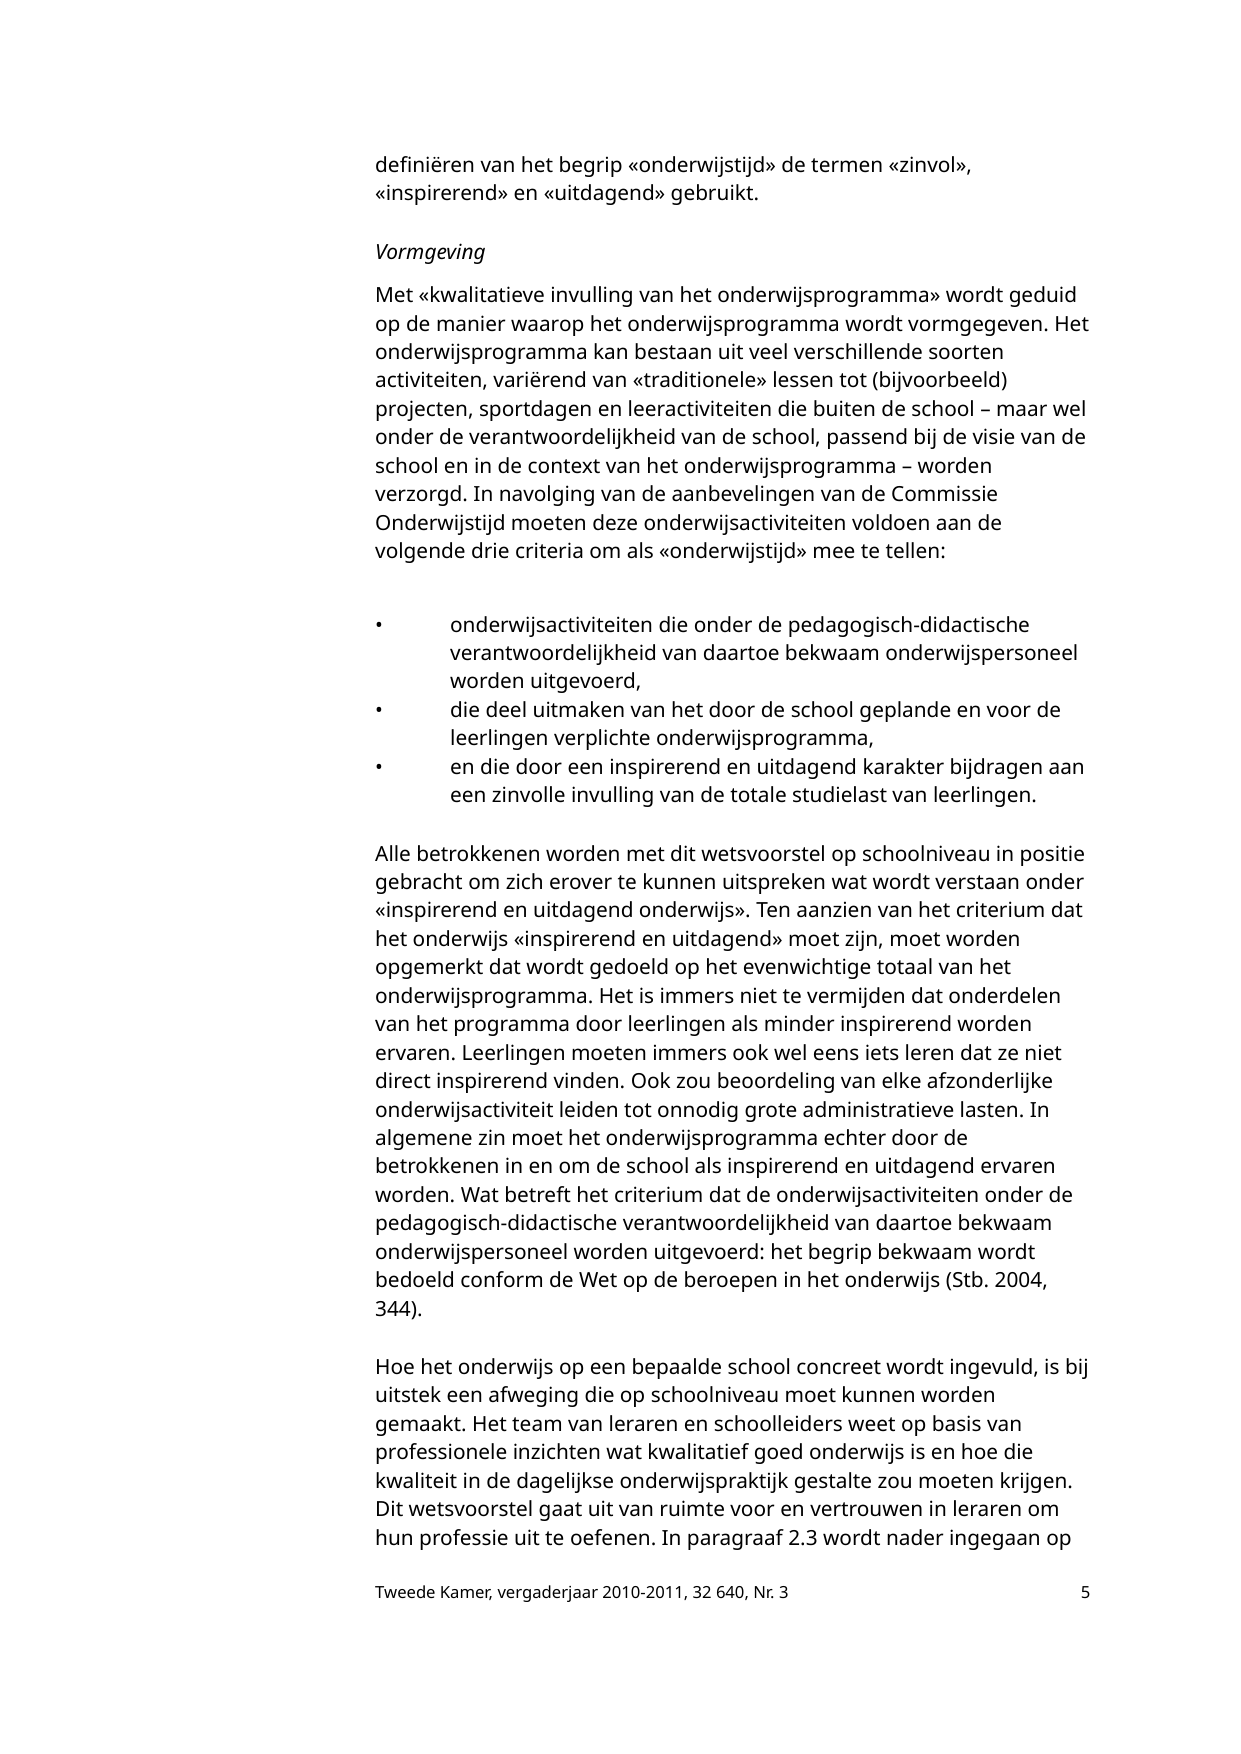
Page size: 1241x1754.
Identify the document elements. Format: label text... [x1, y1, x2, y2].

text Hoe het onderwijs op een bepaalde school concreet wordt ingevuld, is bij uitstek een afweging die op schoolniveau moet kunnen worden gemaakt. Het team van leraren en schoolleiders weet op basis van professionele inzichten wat kwalitatief goed onderwijs is en hoe die kwaliteit in de dagelijkse onderwijspraktijk gestalte zou moeten krijgen. Dit wetsvoorstel gaat uit van ruimte voor en vertrouwen in leraren om hun professie uit te oefenen. In paragraaf 2.3 wordt nader ingegaan op [375, 1352, 1090, 1551]
text Met «kwalitatieve invulling van het onderwijsprogramma» wordt geduid op de manier waarop het onderwijsprogramma wordt vormgegeven. Het onderwijsprogramma kan bestaan uit veel verschillende soorten activiteiten, variërend van «traditionele» lessen tot (bijvoorbeeld) projecten, sportdagen en leeractiviteiten die buiten de school – maar wel onder de verantwoordelijkheid van de school, passend bij de visie van de school en in de context van het onderwijsprogramma – worden verzorgd. In navolging van de aanbevelingen van de Commissie Onderwijstijd moeten deze onderwijsactiviteiten voldoen aan de volgende drie criteria om als «onderwijstijd» mee te tellen: [375, 280, 1090, 565]
text Alle betrokkenen worden met dit wetsvoorstel op schoolniveau in positie gebracht om zich erover te kunnen uitspreken wat wordt verstaan onder «inspirerend en uitdagend onderwijs». Ten aanzien van het criterium dat het onderwijs «inspirerend en uitdagend» moet zijn, moet worden opgemerkt dat wordt gedoeld op het evenwichtige totaal van het onderwijsprogramma. Het is immers niet te vermijden dat onderdelen van het programma door leerlingen als minder inspirerend worden ervaren. Leerlingen moeten immers ook wel eens iets leren dat ze niet direct inspirerend vinden. Ook zou beoordeling van elke afzonderlijke onderwijsactiviteit leiden tot onnodig grote administratieve lasten. In algemene zin moet het onderwijsprogramma echter door de betrokkenen in en om de school als inspirerend en uitdagend ervaren worden. Wat betreft het criterium dat de onderwijsactiviteiten onder de pedagogisch-didactische verantwoordelijkheid van daartoe bekwaam onderwijspersoneel worden uitgevoerd: het begrip bekwaam wordt bedoeld conform de Wet op de beroepen in het onderwijs (Stb. 2004, 344). [375, 839, 1090, 1322]
list onderwijsactiviteiten die onder de pedagogisch-didactische verantwoordelijkheid van daartoe bekwaam onderwijspersoneel worden uitgevoerd, [375, 610, 1090, 695]
list en die door een inspirerend en uitdagend karakter bijdragen aan een zinvolle invulling van de totale studielast van leerlingen. [375, 752, 1090, 809]
text definiëren van het begrip «onderwijstijd» de termen «zinvol», «inspirerend» en «uitdagend» gebruikt. [375, 150, 1090, 207]
text Vormgeving [375, 237, 1090, 265]
list die deel uitmaken van het door de school geplande en voor de leerlingen verplichte onderwijsprogramma, [375, 695, 1090, 752]
